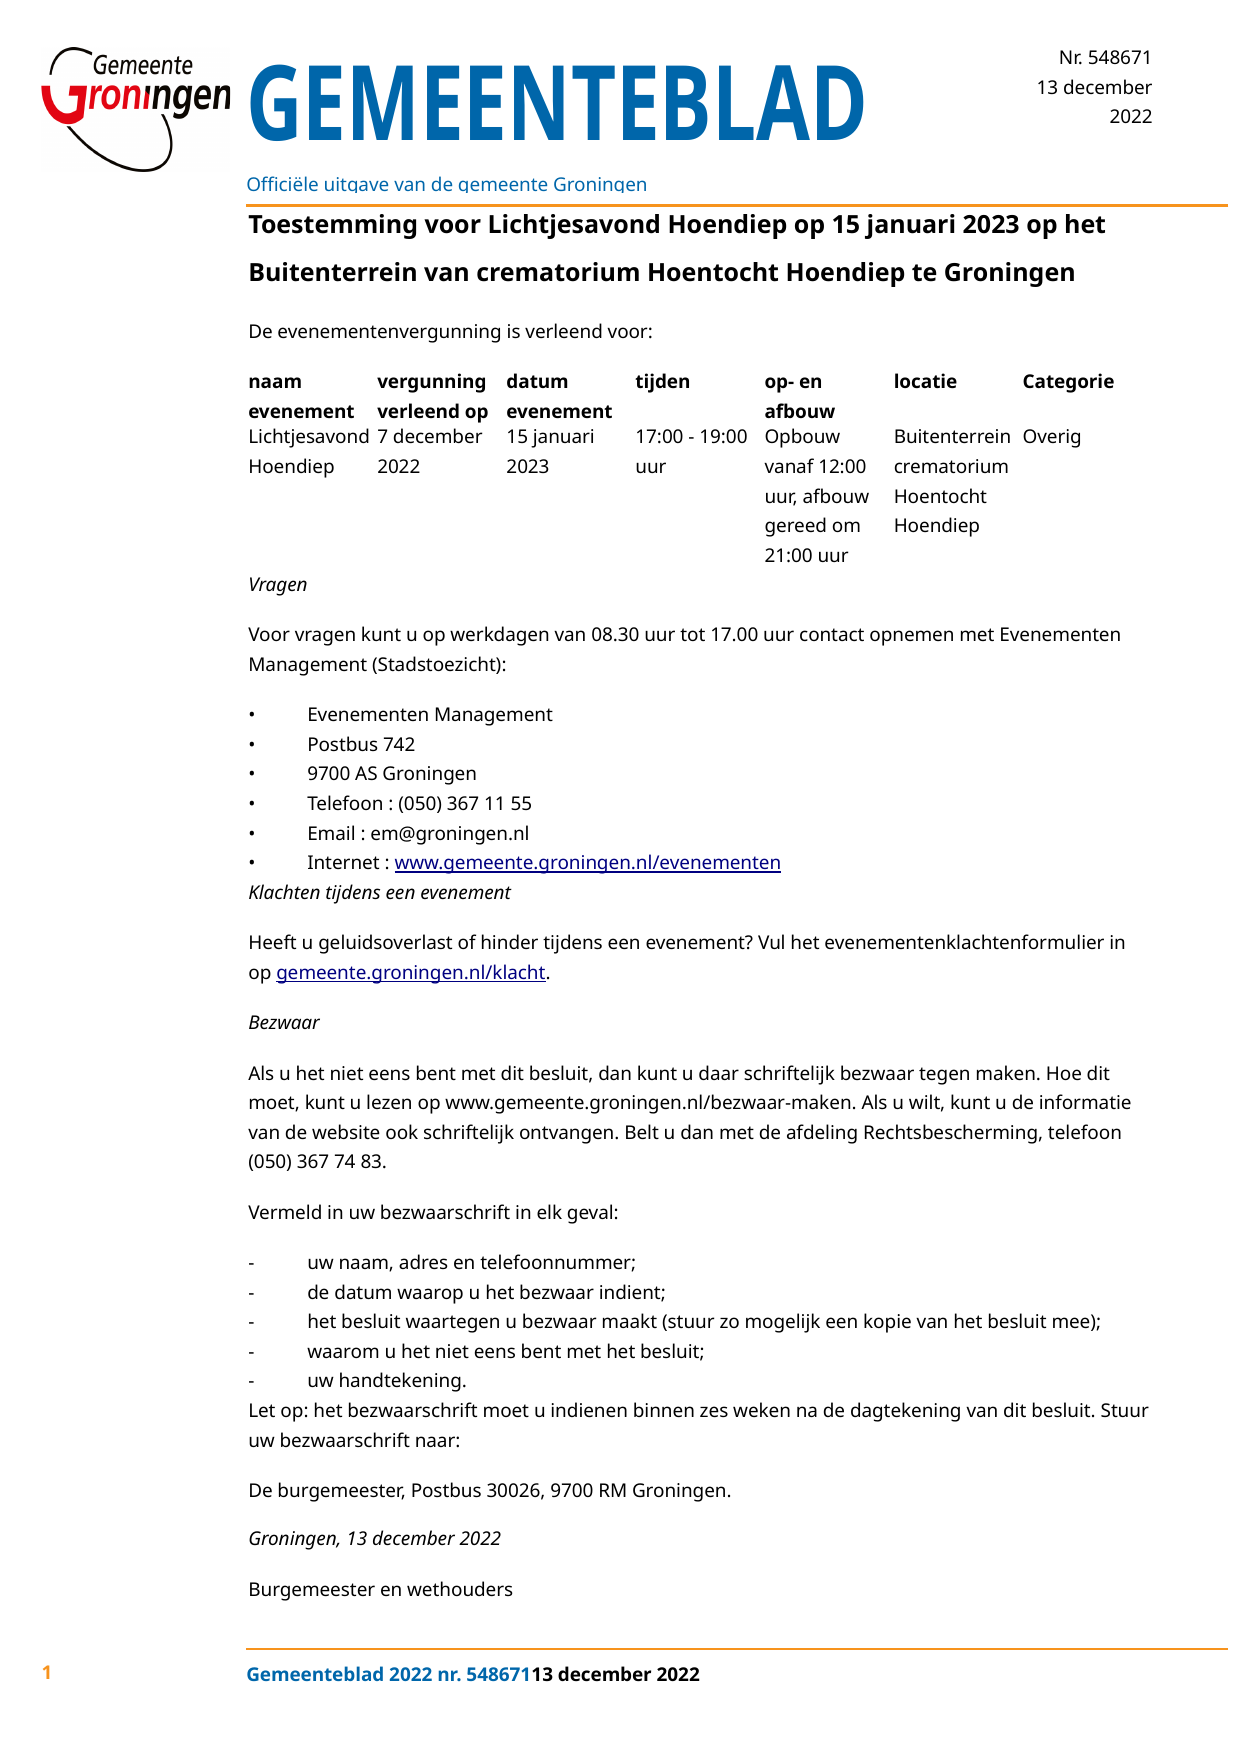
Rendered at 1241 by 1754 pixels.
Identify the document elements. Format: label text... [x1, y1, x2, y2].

table_header locatie [894, 369, 1022, 424]
text De burgemeester, Postbus 30026, 9700 RM Groningen. [248, 1477, 1152, 1503]
list Evenementen Management [248, 701, 1152, 727]
text Heeft u geluidsoverlast of hinder tijdens een evenement? Vul het evenementenklachtenformulier in op gemeente.groningen.nl/klacht. [248, 929, 1152, 985]
table_cell Overig [1023, 424, 1152, 568]
table_cell 7 december 2022 [377, 424, 506, 568]
table_header Categorie [1023, 369, 1152, 424]
list uw handtekening. [248, 1368, 1152, 1393]
table_header naam evenement [248, 369, 377, 424]
list Telefoon : (050) 367 11 55 [248, 790, 1152, 816]
table_header op- en afbouw [764, 369, 893, 424]
table_cell Lichtjesavond Hoendiep [248, 424, 377, 568]
list Email : em@groningen.nl [248, 820, 1152, 846]
table_cell 15 januari 2023 [506, 424, 635, 568]
picture [41, 47, 231, 172]
list het besluit waartegen u bezwaar maakt (stuur zo mogelijk een kopie van het besluit mee); [248, 1308, 1152, 1334]
text Vragen [248, 571, 1152, 597]
list de datum waarop u het bezwaar indient; [248, 1279, 1152, 1305]
table_cell Opbouw vanaf 12:00 uur, afbouw gereed om 21:00 uur [764, 424, 893, 568]
text Bezwaar [248, 1009, 1152, 1035]
list Postbus 742 [248, 731, 1152, 757]
text Groningen, 13 december 2022 [248, 1525, 1152, 1551]
table_cell 17:00 - 19:00 uur [635, 424, 764, 568]
table_header vergunning verleend op [377, 369, 506, 424]
table_cell Buitenterrein crematorium Hoentocht Hoendiep [894, 424, 1022, 568]
text Vermeld in uw bezwaarschrift in elk geval: [248, 1199, 1152, 1225]
list uw naam, adres en telefoonnummer; [248, 1249, 1152, 1275]
text Als u het niet eens bent met dit besluit, dan kunt u daar schriftelijk bezwaar tegen maken. Hoe dit moet, kunt u lezen op www.gemeente.groningen.nl/bezwaar-maken. Als u wilt, kunt u de informatie van de website ook schriftelijk ontvangen. Belt u dan met de afdeling Rechtsbescherming, telefoon (050) 367 74 83. [248, 1060, 1152, 1174]
text Burgemeester en wethouders [248, 1577, 1152, 1602]
table_header datum evenement [506, 369, 635, 424]
list 9700 AS Groningen [248, 761, 1152, 786]
list waarom u het niet eens bent met het besluit; [248, 1338, 1152, 1364]
text Klachten tijdens een evenement [248, 879, 1152, 905]
text Let op: het bezwaarschrift moet u indienen binnen zes weken na de dagtekening van dit besluit. Stuur uw bezwaarschrift naar: [248, 1397, 1152, 1453]
text Voor vragen kunt u op werkdagen van 08.30 uur tot 17.00 uur contact opnemen met Evenementen Management (Stadstoezicht): [248, 621, 1152, 677]
text De evenementenvergunning is verleend voor: [248, 318, 1152, 344]
table_header tijden [635, 369, 764, 424]
list Internet : www.gemeente.groningen.nl/evenementen [248, 849, 1152, 875]
text Toestemming voor Lichtjesavond Hoendiep op 15 januari 2023 op het Buitenterrein van crematorium Hoentocht Hoendiep te Groningen [248, 207, 1152, 288]
